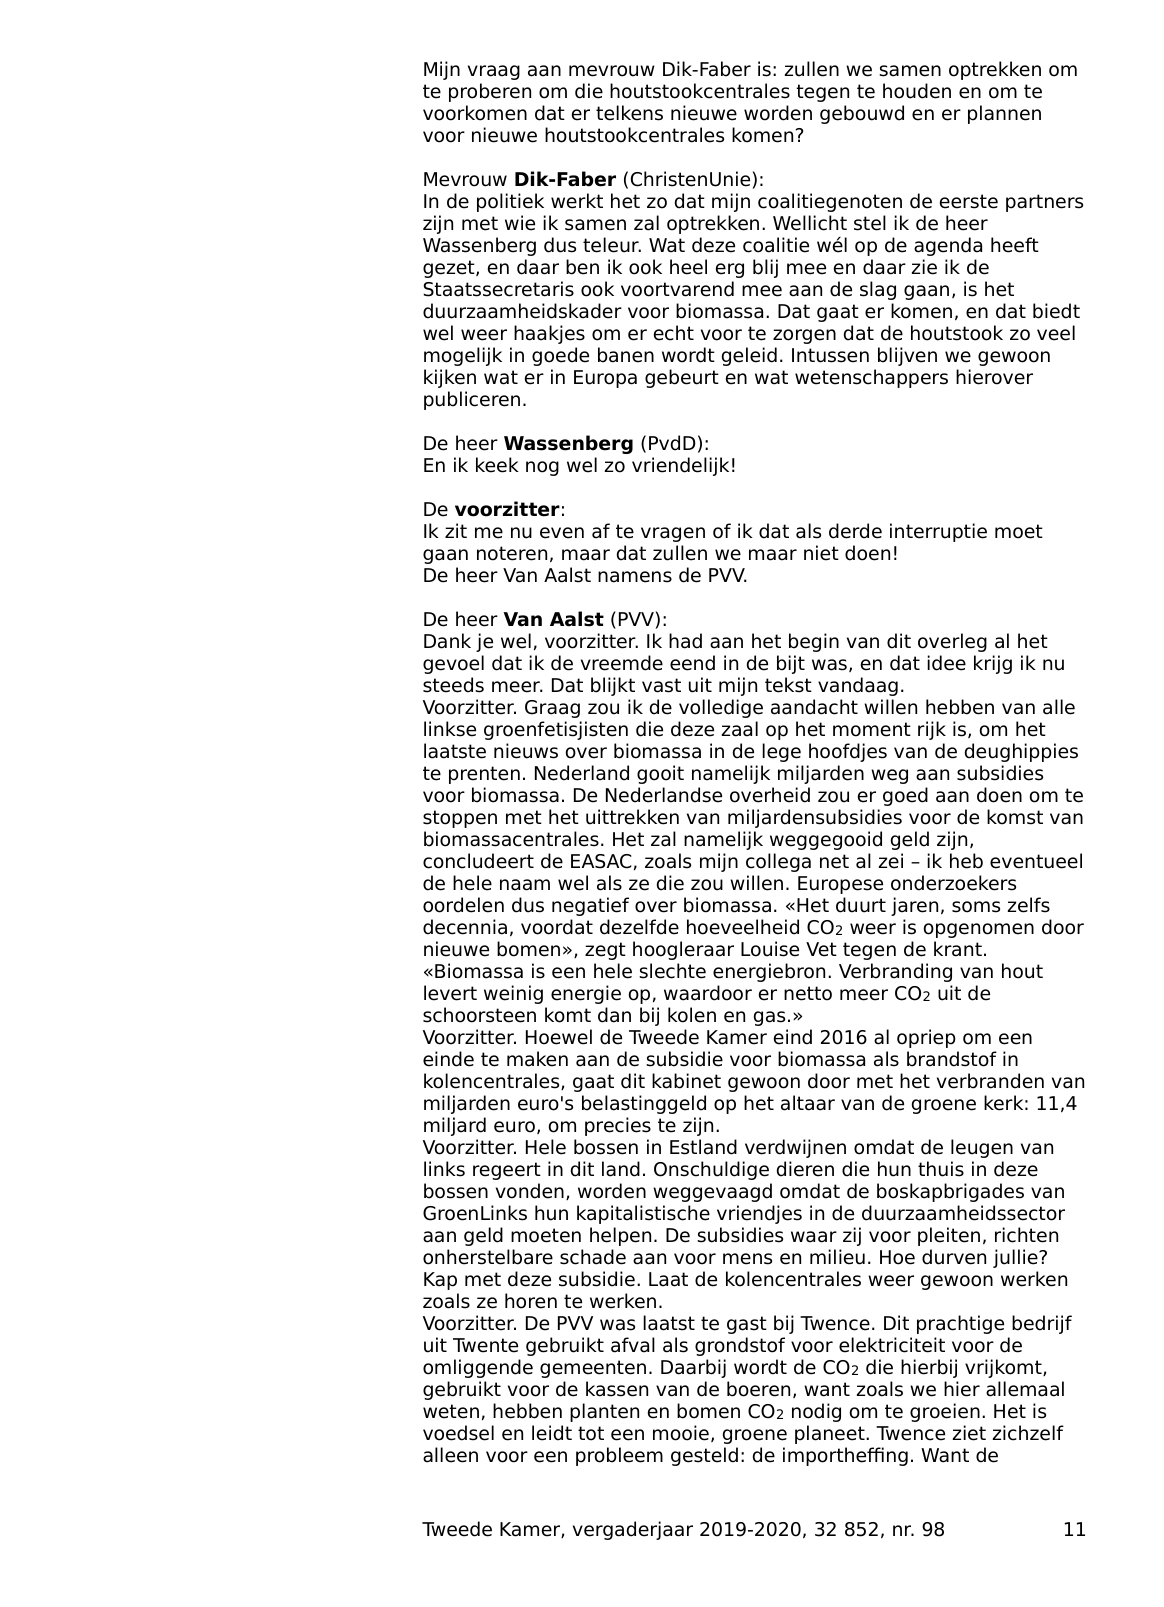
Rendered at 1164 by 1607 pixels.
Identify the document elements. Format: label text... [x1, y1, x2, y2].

text Voorzitter. Hoewel de Tweede Kamer eind 2016 al opriep om een einde te maken aan de subsidie voor biomassa als brandstof in kolencentrales, gaat dit kabinet gewoon door met het verbranden van miljarden euro's belastinggeld op het altaar van de groene kerk: 11,4 miljard euro, om precies te zijn. [422, 1027, 1087, 1137]
text Voorzitter. Graag zou ik de volledige aandacht willen hebben van alle linkse groenfetisjisten die deze zaal op het moment rijk is, om het laatste nieuws over biomassa in de lege hoofdjes van de deughippies te prenten. Nederland gooit namelijk miljarden weg aan subsidies voor biomassa. De Nederlandse overheid zou er goed aan doen om te stoppen met het uittrekken van miljardensubsidies voor de komst van biomassacentrales. Het zal namelijk weggegooid geld zijn, concludeert de EASAC, zoals mijn collega net al zei – ik heb eventueel de hele naam wel als ze die zou willen. Europese onderzoekers oordelen dus negatief over biomassa. «Het duurt jaren, soms zelfs decennia, voordat dezelfde hoeveelheid CO2 weer is opgenomen door nieuwe bomen», zegt hoogleraar Louise Vet tegen de krant. «Biomassa is een hele slechte energiebron. Verbranding van hout levert weinig energie op, waardoor er netto meer CO2 uit de schoorsteen komt dan bij kolen en gas.» [422, 697, 1087, 1027]
text Ik zit me nu even af te vragen of ik dat als derde interruptie moet gaan noteren, maar dat zullen we maar niet doen! [422, 521, 1087, 565]
text De heer Van Aalst (PVV): [422, 609, 1087, 631]
text De voorzitter: [422, 499, 1087, 521]
text De heer Van Aalst namens de PVV. [422, 565, 1087, 587]
text Voorzitter. Hele bossen in Estland verdwijnen omdat de leugen van links regeert in dit land. Onschuldige dieren die hun thuis in deze bossen vonden, worden weggevaagd omdat de boskapbrigades van GroenLinks hun kapitalistische vriendjes in de duurzaamheidssector aan geld moeten helpen. De subsidies waar zij voor pleiten, richten onherstelbare schade aan voor mens en milieu. Hoe durven jullie? Kap met deze subsidie. Laat de kolencentrales weer gewoon werken zoals ze horen te werken. [422, 1137, 1087, 1313]
text En ik keek nog wel zo vriendelijk! [422, 455, 1087, 477]
text Mevrouw Dik-Faber (ChristenUnie): [422, 169, 1087, 191]
text Voorzitter. De PVV was laatst te gast bij Twence. Dit prachtige bedrijf uit Twente gebruikt afval als grondstof voor elektriciteit voor de omliggende gemeenten. Daarbij wordt de CO2 die hierbij vrijkomt, gebruikt voor de kassen van de boeren, want zoals we hier allemaal weten, hebben planten en bomen CO2 nodig om te groeien. Het is voedsel en leidt tot een mooie, groene planeet. Twence ziet zichzelf alleen voor een probleem gesteld: de importheffing. Want de [422, 1313, 1087, 1467]
text In de politiek werkt het zo dat mijn coalitiegenoten de eerste partners zijn met wie ik samen zal optrekken. Wellicht stel ik de heer Wassenberg dus teleur. Wat deze coalitie wél op de agenda heeft gezet, en daar ben ik ook heel erg blij mee en daar zie ik de Staatssecretaris ook voortvarend mee aan de slag gaan, is het duurzaamheidskader voor biomassa. Dat gaat er komen, en dat biedt wel weer haakjes om er echt voor te zorgen dat de houtstook zo veel mogelijk in goede banen wordt geleid. Intussen blijven we gewoon kijken wat er in Europa gebeurt en wat wetenschappers hierover publiceren. [422, 191, 1087, 411]
text Mijn vraag aan mevrouw Dik-Faber is: zullen we samen optrekken om te proberen om die houtstookcentrales tegen te houden en om te voorkomen dat er telkens nieuwe worden gebouwd en er plannen voor nieuwe houtstookcentrales komen? [422, 59, 1087, 147]
text Dank je wel, voorzitter. Ik had aan het begin van dit overleg al het gevoel dat ik de vreemde eend in de bijt was, en dat idee krijg ik nu steeds meer. Dat blijkt vast uit mijn tekst vandaag. [422, 631, 1087, 697]
text De heer Wassenberg (PvdD): [422, 433, 1087, 455]
